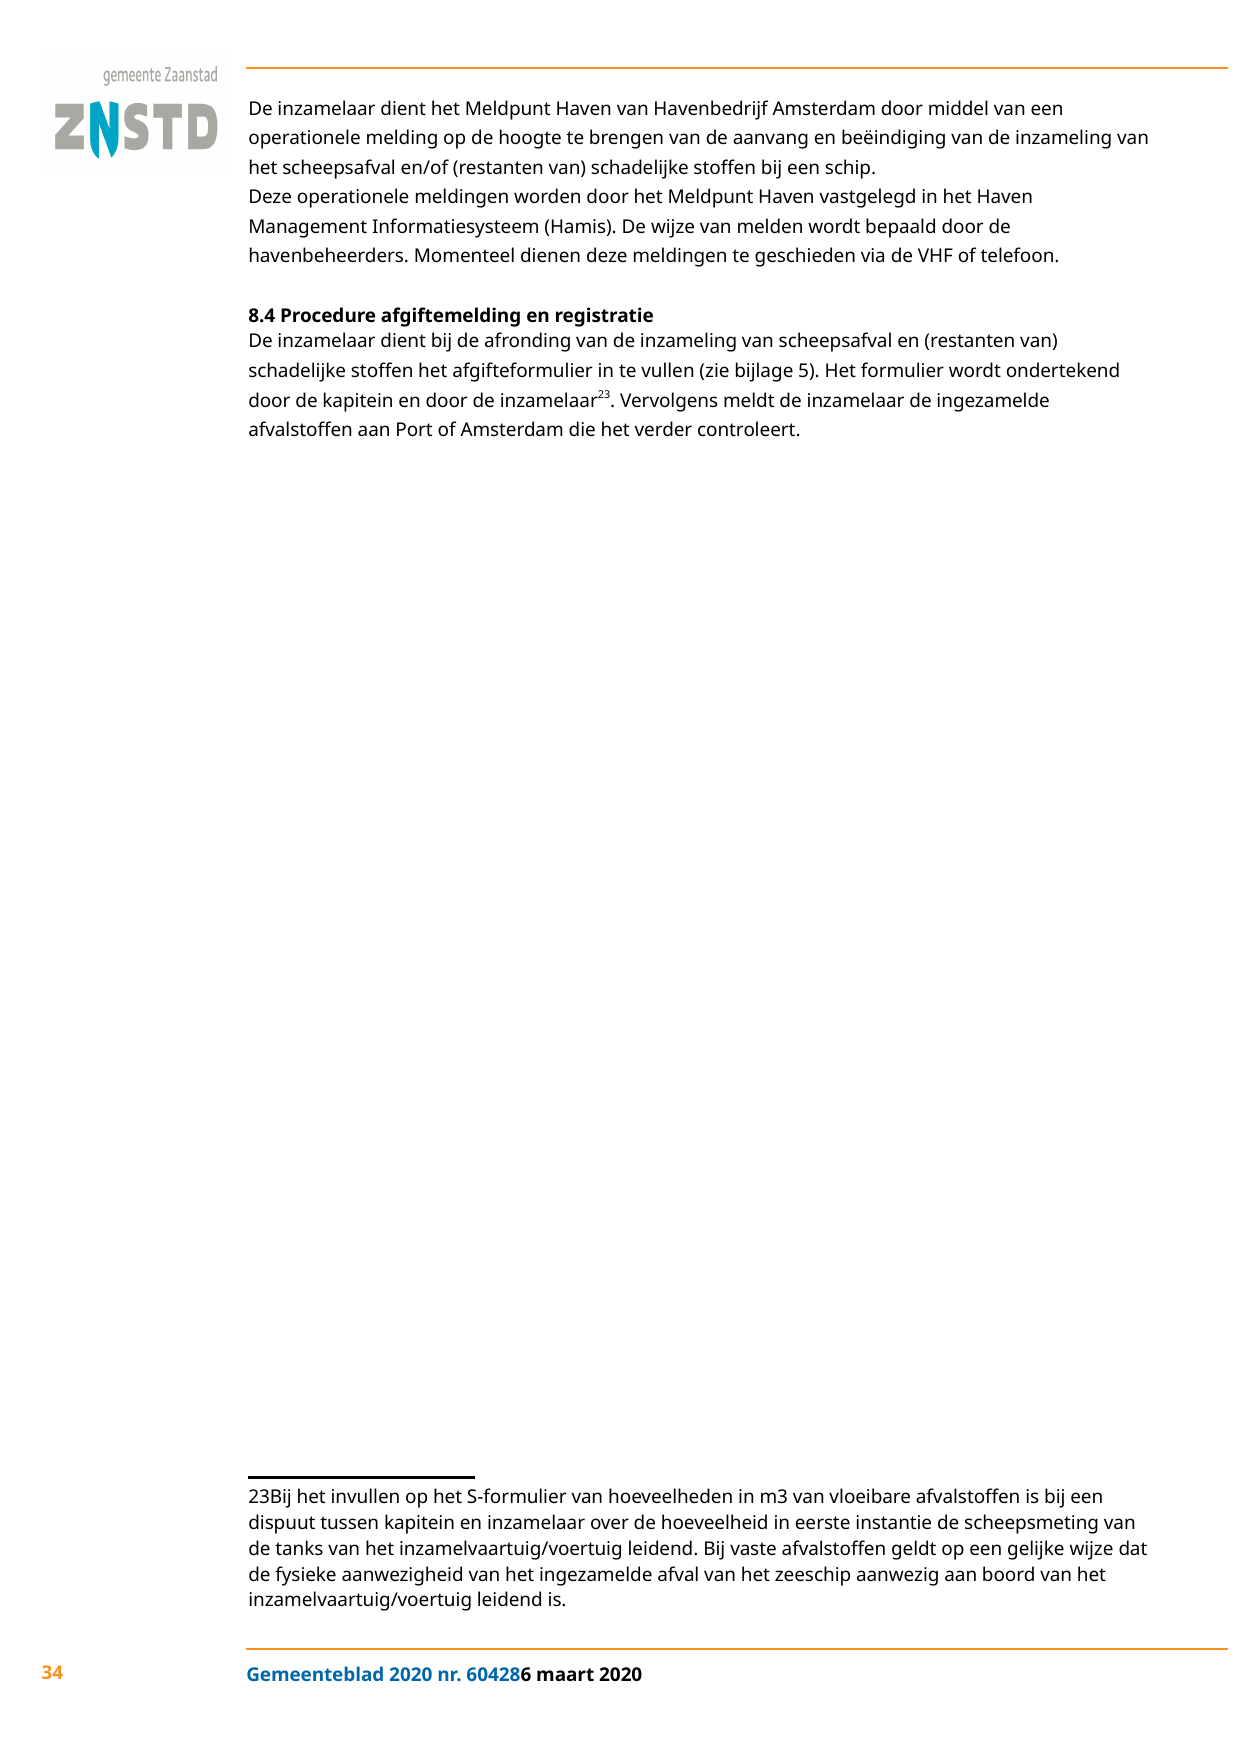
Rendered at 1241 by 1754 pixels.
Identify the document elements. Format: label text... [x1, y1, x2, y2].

text De inzamelaar dient bij de afronding van de inzameling van scheepsafval en (restanten van) schadelijke stoffen het afgifteformulier in te vullen (zie bijlage 5). Het formulier wordt ondertekend door de kapitein en door de inzamelaar. Vervolgens meldt de inzamelaar de ingezamelde afvalstoffen aan Port of Amsterdam die het verder controleert. [248, 328, 1152, 442]
text De inzamelaar dient het Meldpunt Haven van Havenbedrijf Amsterdam door middel van een operationele melding op de hoogte te brengen van de aanvang en beëindiging van de inzameling van het scheepsafval en/of (restanten van) schadelijke stoffen bij een schip. [248, 95, 1152, 180]
picture [41, 47, 231, 172]
text Bij het invullen op het S-formulier van hoeveelheden in m3 van vloeibare afvalstoffen is bij een dispuut tussen kapitein en inzamelaar over de hoeveelheid in eerste instantie de scheepsmeting van de tanks van het inzamelvaartuig/voertuig leidend. Bij vaste afvalstoffen geldt op een gelijke wijze dat de fysieke aanwezigheid van het ingezamelde afval van het zeeschip aanwezig aan boord van het inzamelvaartuig/voertuig leidend is. [248, 1483, 1152, 1612]
text 8.4 Procedure afgiftemelding en registratie [248, 302, 1152, 328]
text Deze operationele meldingen worden door het Meldpunt Haven vastgelegd in het Haven Management Informatiesysteem (Hamis). De wijze van melden wordt bepaald door de havenbeheerders. Momenteel dienen deze meldingen te geschieden via de VHF of telefoon. [248, 183, 1152, 268]
